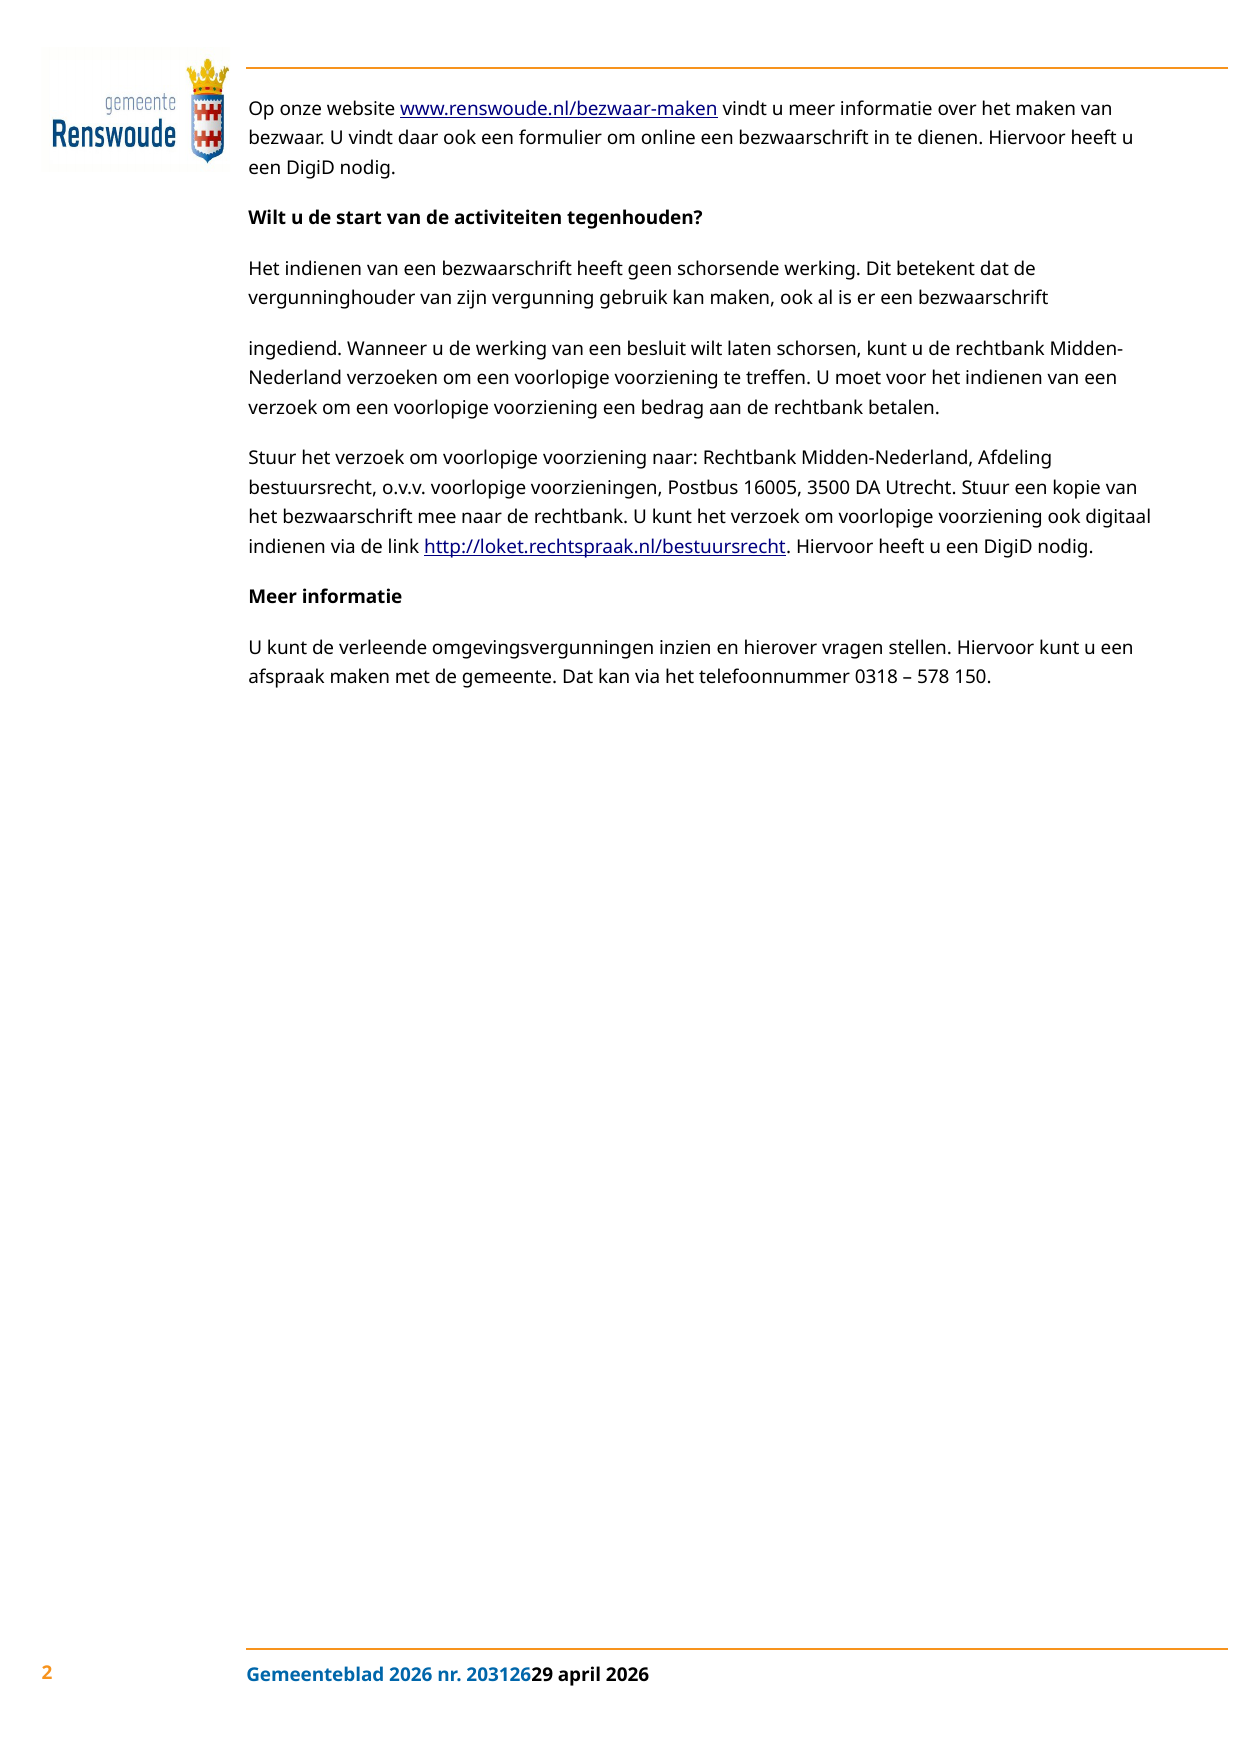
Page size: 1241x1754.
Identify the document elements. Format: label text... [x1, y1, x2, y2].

text Stuur het verzoek om voorlopige voorziening naar: Rechtbank Midden-Nederland, Afdeling bestuursrecht, o.v.v. voorlopige voorzieningen, Postbus 16005, 3500 DA Utrecht. Stuur een kopie van het bezwaarschrift mee naar de rechtbank. U kunt het verzoek om voorlopige voorziening ook digitaal indienen via de link http://loket.rechtspraak.nl/bestuursrecht. Hiervoor heeft u een DigiD nodig. [248, 444, 1152, 559]
text Het indienen van een bezwaarschrift heeft geen schorsende werking. Dit betekent dat de vergunninghouder van zijn vergunning gebruik kan maken, ook al is er een bezwaarschrift [248, 255, 1152, 310]
text Op onze website www.renswoude.nl/bezwaar-maken vindt u meer informatie over het maken van bezwaar. U vindt daar ook een formulier om online een bezwaarschrift in te dienen. Hiervoor heeft u een DigiD nodig. [248, 95, 1152, 180]
text Wilt u de start van de activiteiten tegenhouden? [248, 204, 1152, 230]
text U kunt de verleende omgevingsvergunningen inzien en hierover vragen stellen. Hiervoor kunt u een afspraak maken met de gemeente. Dat kan via het telefoonnummer 0318 – 578 150. [248, 634, 1152, 689]
picture [41, 47, 231, 172]
text Meer informatie [248, 583, 1152, 609]
text ingediend. Wanneer u de werking van een besluit wilt laten schorsen, kunt u de rechtbank Midden-Nederland verzoeken om een voorlopige voorziening te treffen. U moet voor het indienen van een verzoek om een voorlopige voorziening een bedrag aan de rechtbank betalen. [248, 335, 1152, 420]
